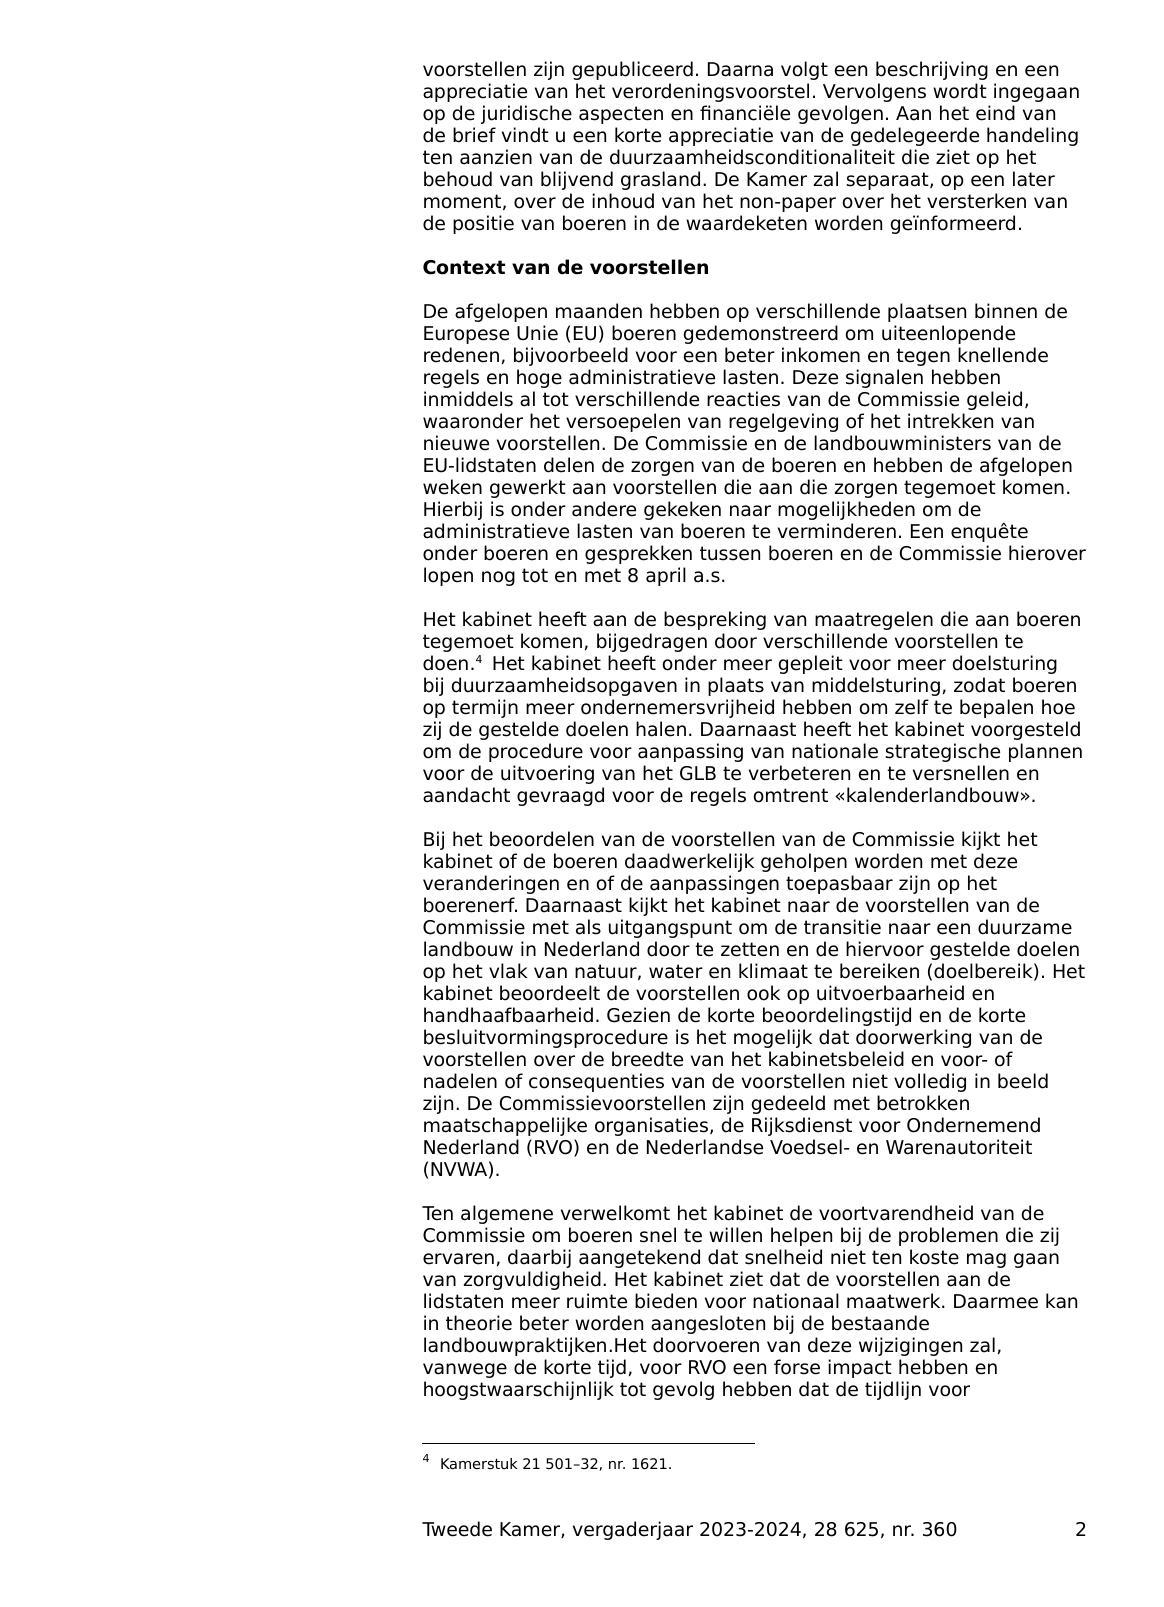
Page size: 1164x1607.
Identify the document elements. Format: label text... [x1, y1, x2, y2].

text De afgelopen maanden hebben op verschillende plaatsen binnen de Europese Unie (EU) boeren gedemonstreerd om uiteenlopende redenen, bijvoorbeeld voor een beter inkomen en tegen knellende regels en hoge administratieve lasten. Deze signalen hebben inmiddels al tot verschillende reacties van de Commissie geleid, waaronder het versoepelen van regelgeving of het intrekken van nieuwe voorstellen. De Commissie en de landbouwministers van de EU-lidstaten delen de zorgen van de boeren en hebben de afgelopen weken gewerkt aan voorstellen die aan die zorgen tegemoet komen. Hierbij is onder andere gekeken naar mogelijkheden om de administratieve lasten van boeren te verminderen. Een enquête onder boeren en gesprekken tussen boeren en de Commissie hierover lopen nog tot en met 8 april a.s. [422, 301, 1087, 587]
subtitle Context van de voorstellen [422, 257, 1087, 279]
text Ten algemene verwelkomt het kabinet de voortvarendheid van de Commissie om boeren snel te willen helpen bij de problemen die zij ervaren, daarbij aangetekend dat snelheid niet ten koste mag gaan van zorgvuldigheid. Het kabinet ziet dat de voorstellen aan de lidstaten meer ruimte bieden voor nationaal maatwerk. Daarmee kan in theorie beter worden aangesloten bij de bestaande landbouwpraktijken.Het doorvoeren van deze wijzigingen zal, vanwege de korte tijd, voor RVO een forse impact hebben en hoogstwaarschijnlijk tot gevolg hebben dat de tijdlijn voor [422, 1203, 1087, 1401]
text Bij het beoordelen van de voorstellen van de Commissie kijkt het kabinet of de boeren daadwerkelijk geholpen worden met deze veranderingen en of de aanpassingen toepasbaar zijn op het boerenerf. Daarnaast kijkt het kabinet naar de voorstellen van de Commissie met als uitgangspunt om de transitie naar een duurzame landbouw in Nederland door te zetten en de hiervoor gestelde doelen op het vlak van natuur, water en klimaat te bereiken (doelbereik). Het kabinet beoordeelt de voorstellen ook op uitvoerbaarheid en handhaafbaarheid. Gezien de korte beoordelingstijd en de korte besluitvormingsprocedure is het mogelijk dat doorwerking van de voorstellen over de breedte van het kabinetsbeleid en voor- of nadelen of consequenties van de voorstellen niet volledig in beeld zijn. De Commissievoorstellen zijn gedeeld met betrokken maatschappelijke organisaties, de Rijksdienst voor Ondernemend Nederland (RVO) en de Nederlandse Voedsel- en Warenautoriteit (NVWA). [422, 829, 1087, 1181]
text Kamerstuk 21 501–32, nr. 1621. [422, 1452, 1087, 1474]
text voorstellen zijn gepubliceerd. Daarna volgt een beschrijving en een appreciatie van het verordeningsvoorstel. Vervolgens wordt ingegaan op de juridische aspecten en financiële gevolgen. Aan het eind van de brief vindt u een korte appreciatie van de gedelegeerde handeling ten aanzien van de duurzaamheidsconditionaliteit die ziet op het behoud van blijvend grasland. De Kamer zal separaat, op een later moment, over de inhoud van het non-paper over het versterken van de positie van boeren in de waardeketen worden geïnformeerd. [422, 59, 1087, 235]
text Het kabinet heeft aan de bespreking van maatregelen die aan boeren tegemoet komen, bijgedragen door verschillende voorstellen te doen. Het kabinet heeft onder meer gepleit voor meer doelsturing bij duurzaamheidsopgaven in plaats van middelsturing, zodat boeren op termijn meer ondernemersvrijheid hebben om zelf te bepalen hoe zij de gestelde doelen halen. Daarnaast heeft het kabinet voorgesteld om de procedure voor aanpassing van nationale strategische plannen voor de uitvoering van het GLB te verbeteren en te versnellen en aandacht gevraagd voor de regels omtrent «kalenderlandbouw». [422, 609, 1087, 807]
